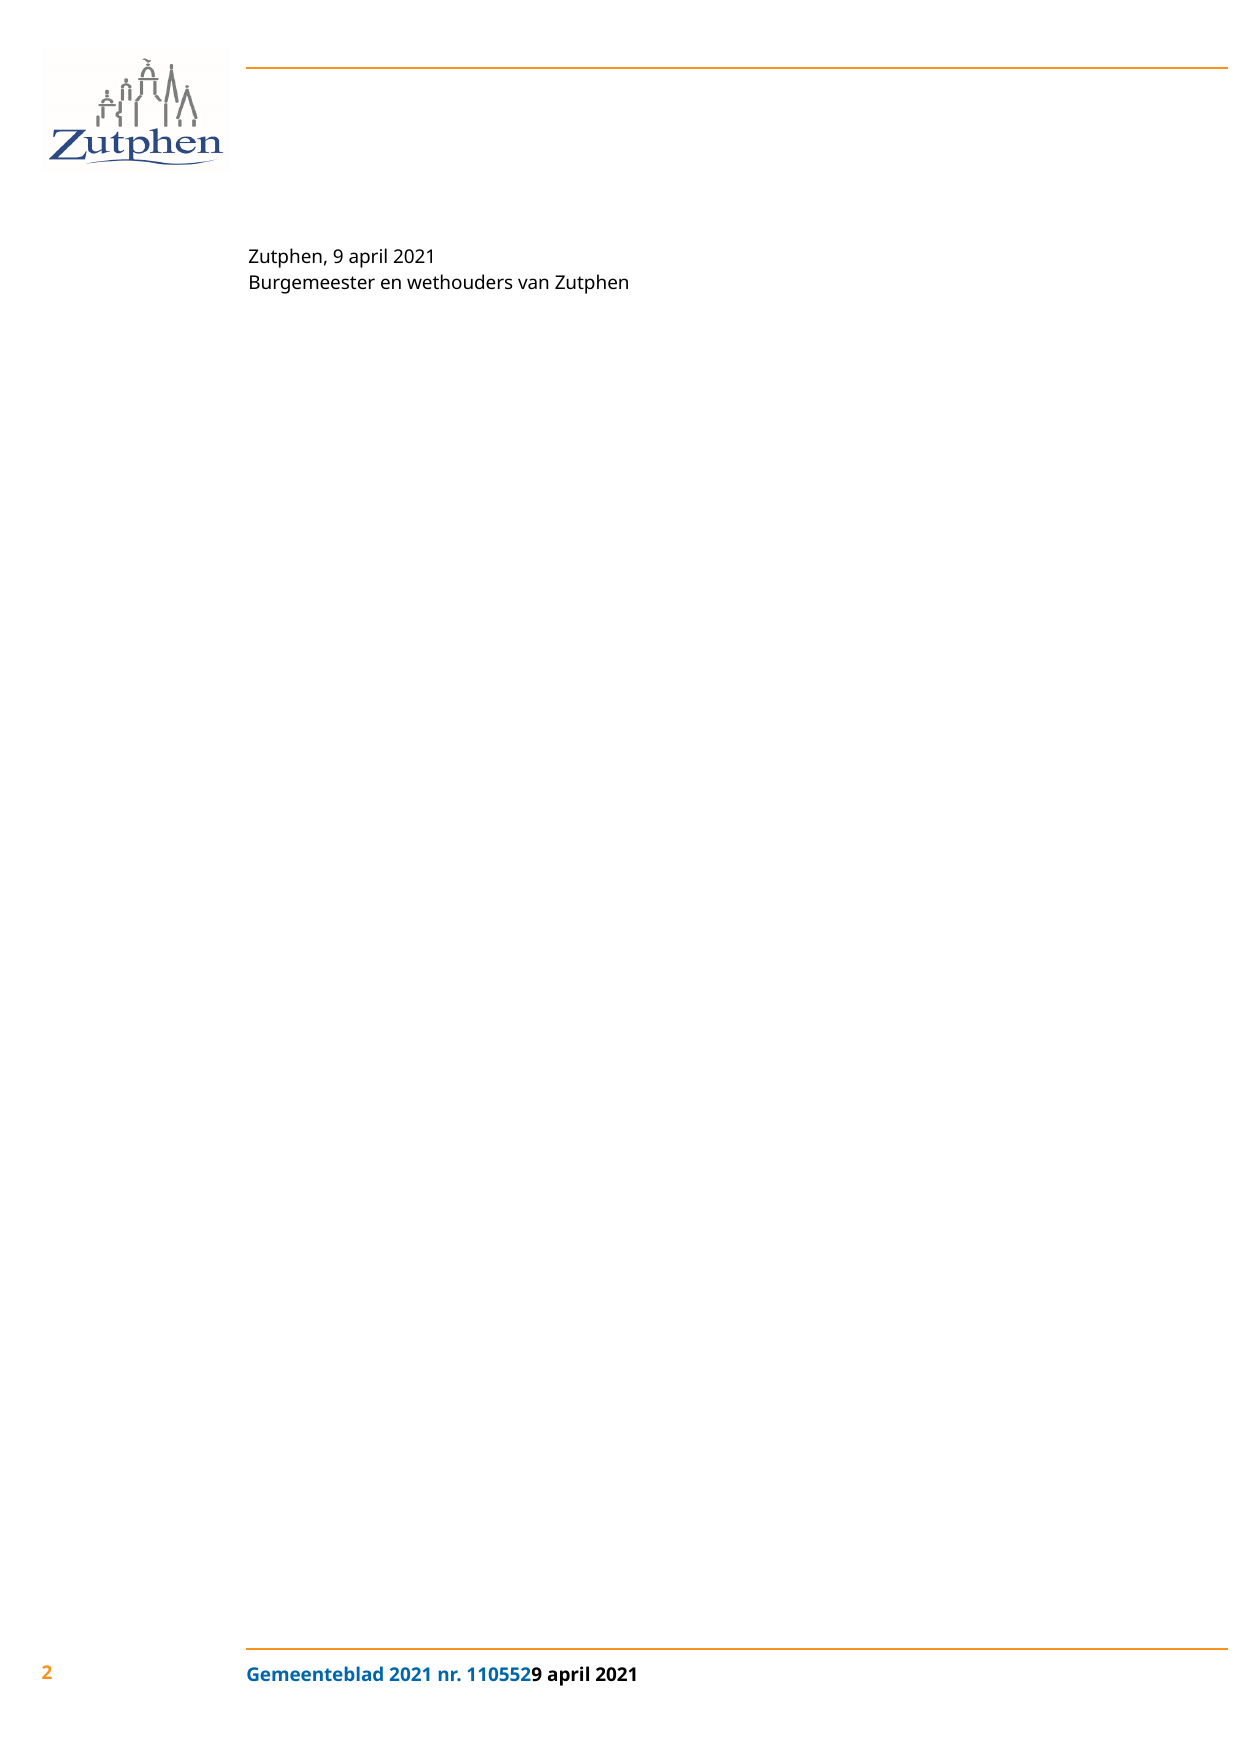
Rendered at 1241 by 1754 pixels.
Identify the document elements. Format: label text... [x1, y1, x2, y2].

text Zutphen, 9 april 2021 [248, 243, 1152, 269]
text Burgemeester en wethouders van Zutphen [248, 269, 1152, 295]
picture [41, 47, 231, 172]
